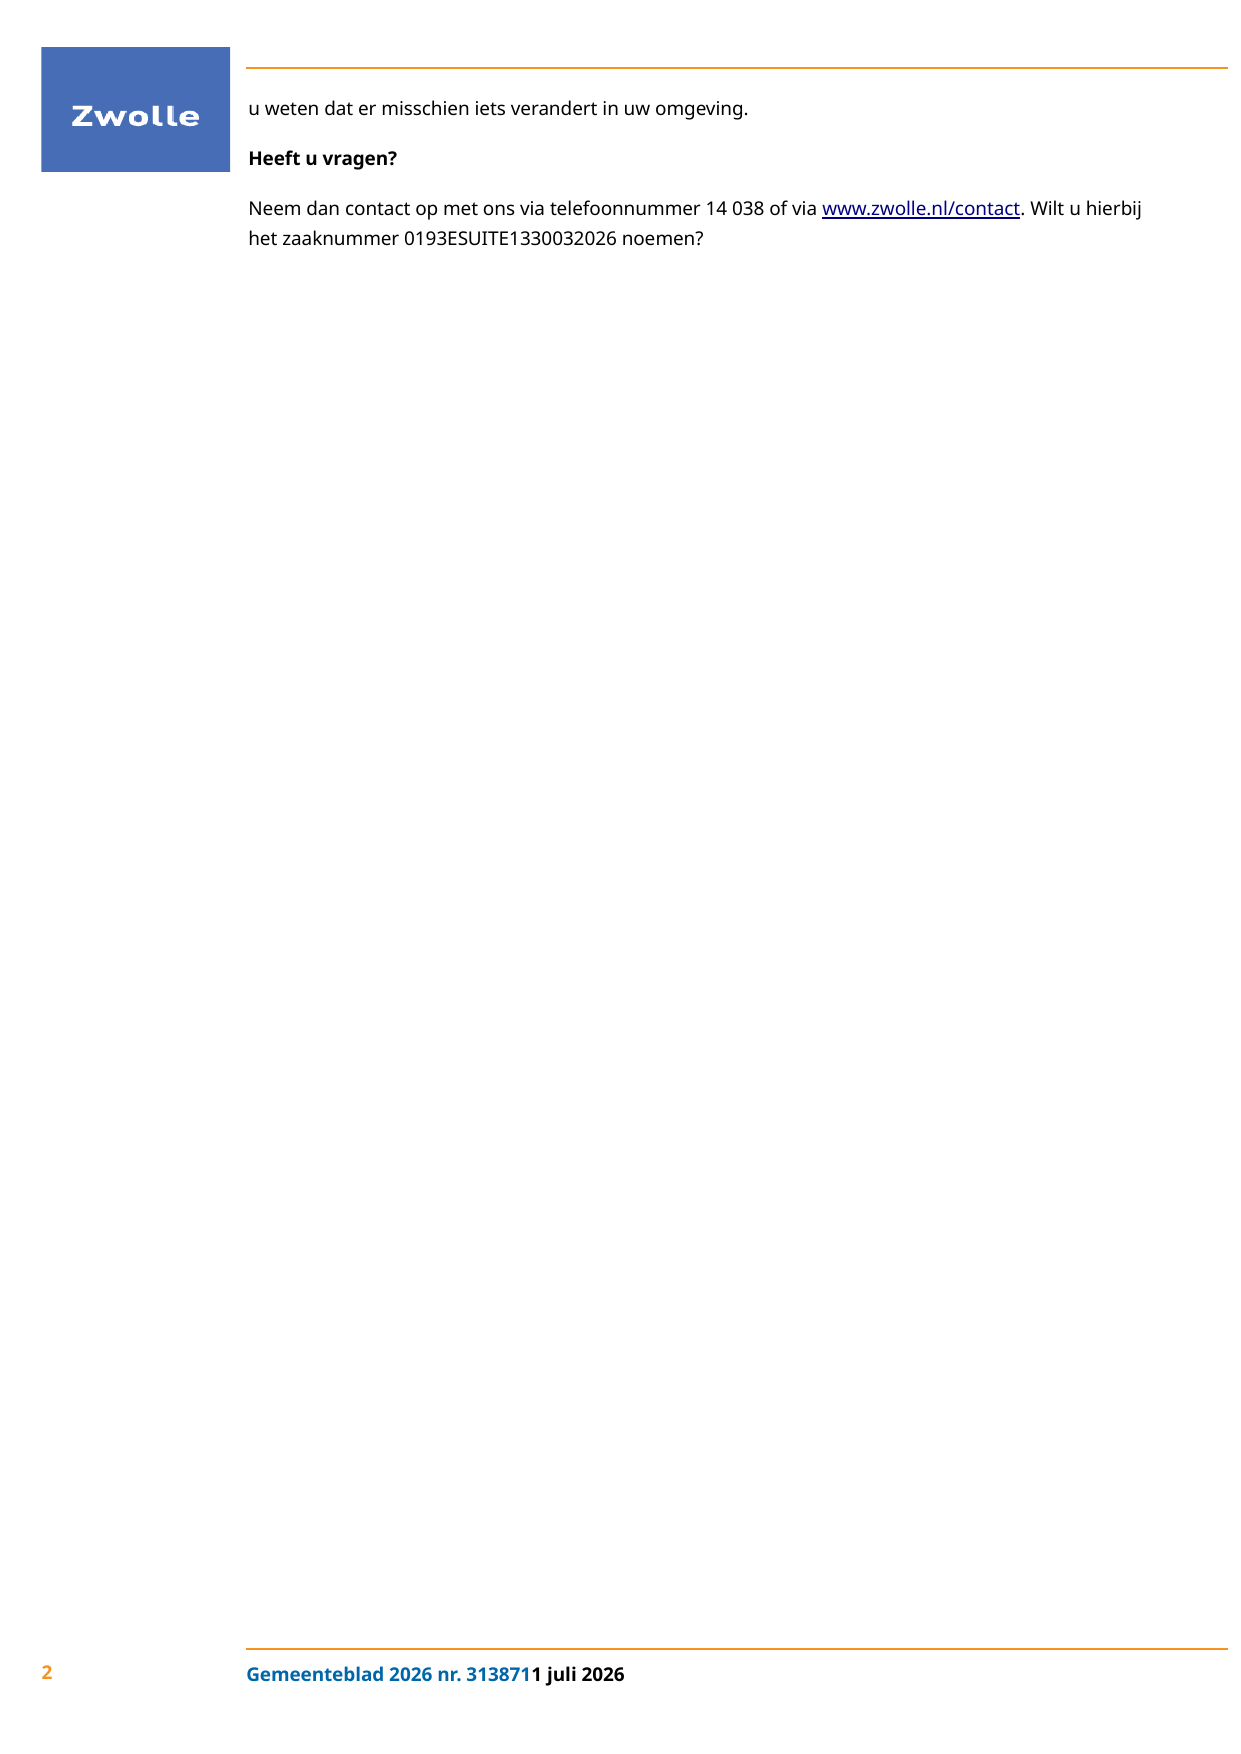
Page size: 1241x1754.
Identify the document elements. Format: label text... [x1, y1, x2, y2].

text Neem dan contact op met ons via telefoonnummer 14 038 of via www.zwolle.nl/contact. Wilt u hierbij het zaaknummer 0193ESUITE1330032026 noemen? [248, 196, 1152, 251]
text Heeft u vragen? [248, 145, 1152, 171]
picture [41, 47, 231, 172]
text u weten dat er misschien iets verandert in uw omgeving. [248, 95, 1152, 121]
